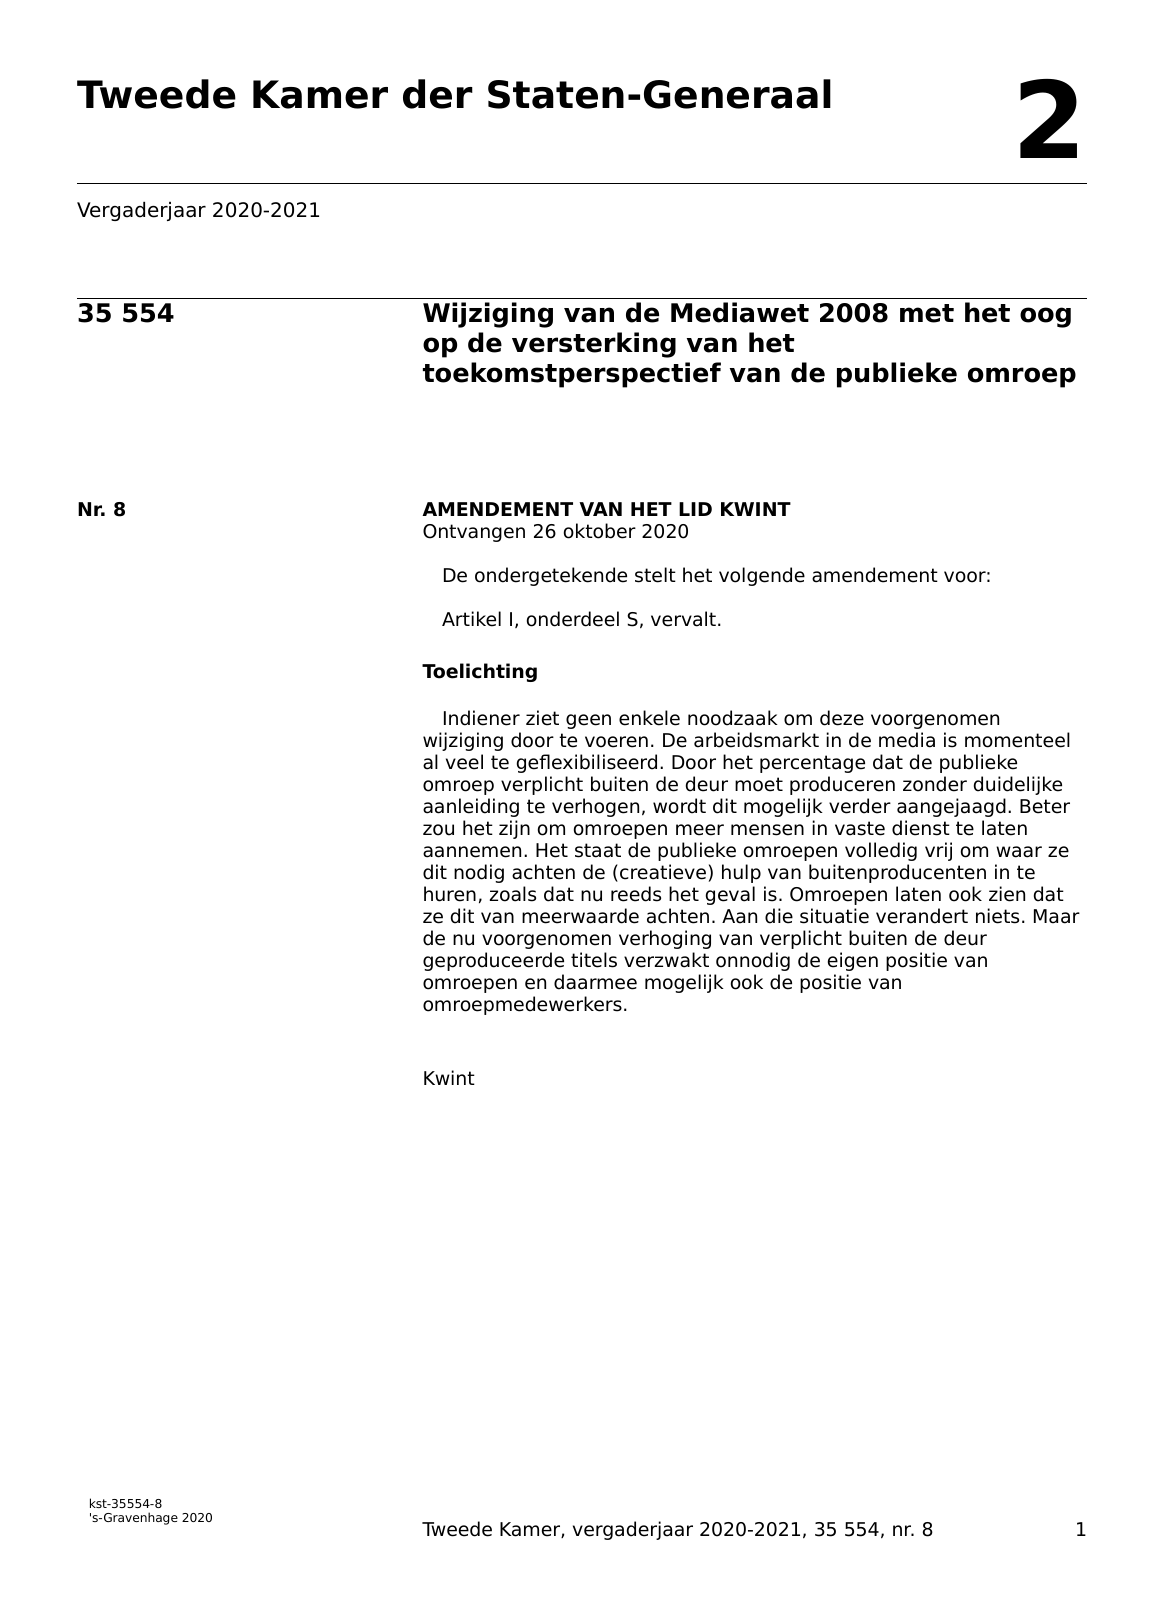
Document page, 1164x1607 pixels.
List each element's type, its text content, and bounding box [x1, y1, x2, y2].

table_cell Vergaderjaar 2020-2021 [77, 184, 1087, 298]
text Ontvangen 26 oktober 2020 [422, 521, 1087, 543]
subtitle Nr. 8 AMENDEMENT VAN HET LID KWINT [77, 499, 1087, 521]
subtitle 35 554 Wijziging van de Mediawet 2008 met het oog op de versterking van het toekomstperspectief van de publieke omroep [77, 299, 1087, 388]
text Indiener ziet geen enkele noodzaak om deze voorgenomen wijziging door te voeren. De arbeidsmarkt in de media is momenteel al veel te geflexibiliseerd. Door het percentage dat de publieke omroep verplicht buiten de deur moet produceren zonder duidelijke aanleiding te verhogen, wordt dit mogelijk verder aangejaagd. Beter zou het zijn om omroepen meer mensen in vaste dienst te laten aannemen. Het staat de publieke omroepen volledig vrij om waar ze dit nodig achten de (creatieve) hulp van buitenproducenten in te huren, zoals dat nu reeds het geval is. Omroepen laten ook zien dat ze dit van meerwaarde achten. Aan die situatie verandert niets. Maar de nu voorgenomen verhoging van verplicht buiten de deur geproduceerde titels verzwakt onnodig de eigen positie van omroepen en daarmee mogelijk ook de positie van omroepmedewerkers. [422, 708, 1087, 1016]
text De ondergetekende stelt het volgende amendement voor: [422, 565, 1087, 587]
subtitle Toelichting [422, 661, 1087, 683]
text Artikel I, onderdeel S, vervalt. [422, 609, 1087, 631]
text 's-Gravenhage 2020 [88, 1511, 323, 1525]
text kst-35554-8 [88, 1497, 323, 1511]
text Kwint [422, 1046, 1087, 1090]
table_header 2 [886, 59, 1087, 183]
table_header Tweede Kamer der Staten-Generaal [77, 59, 886, 183]
